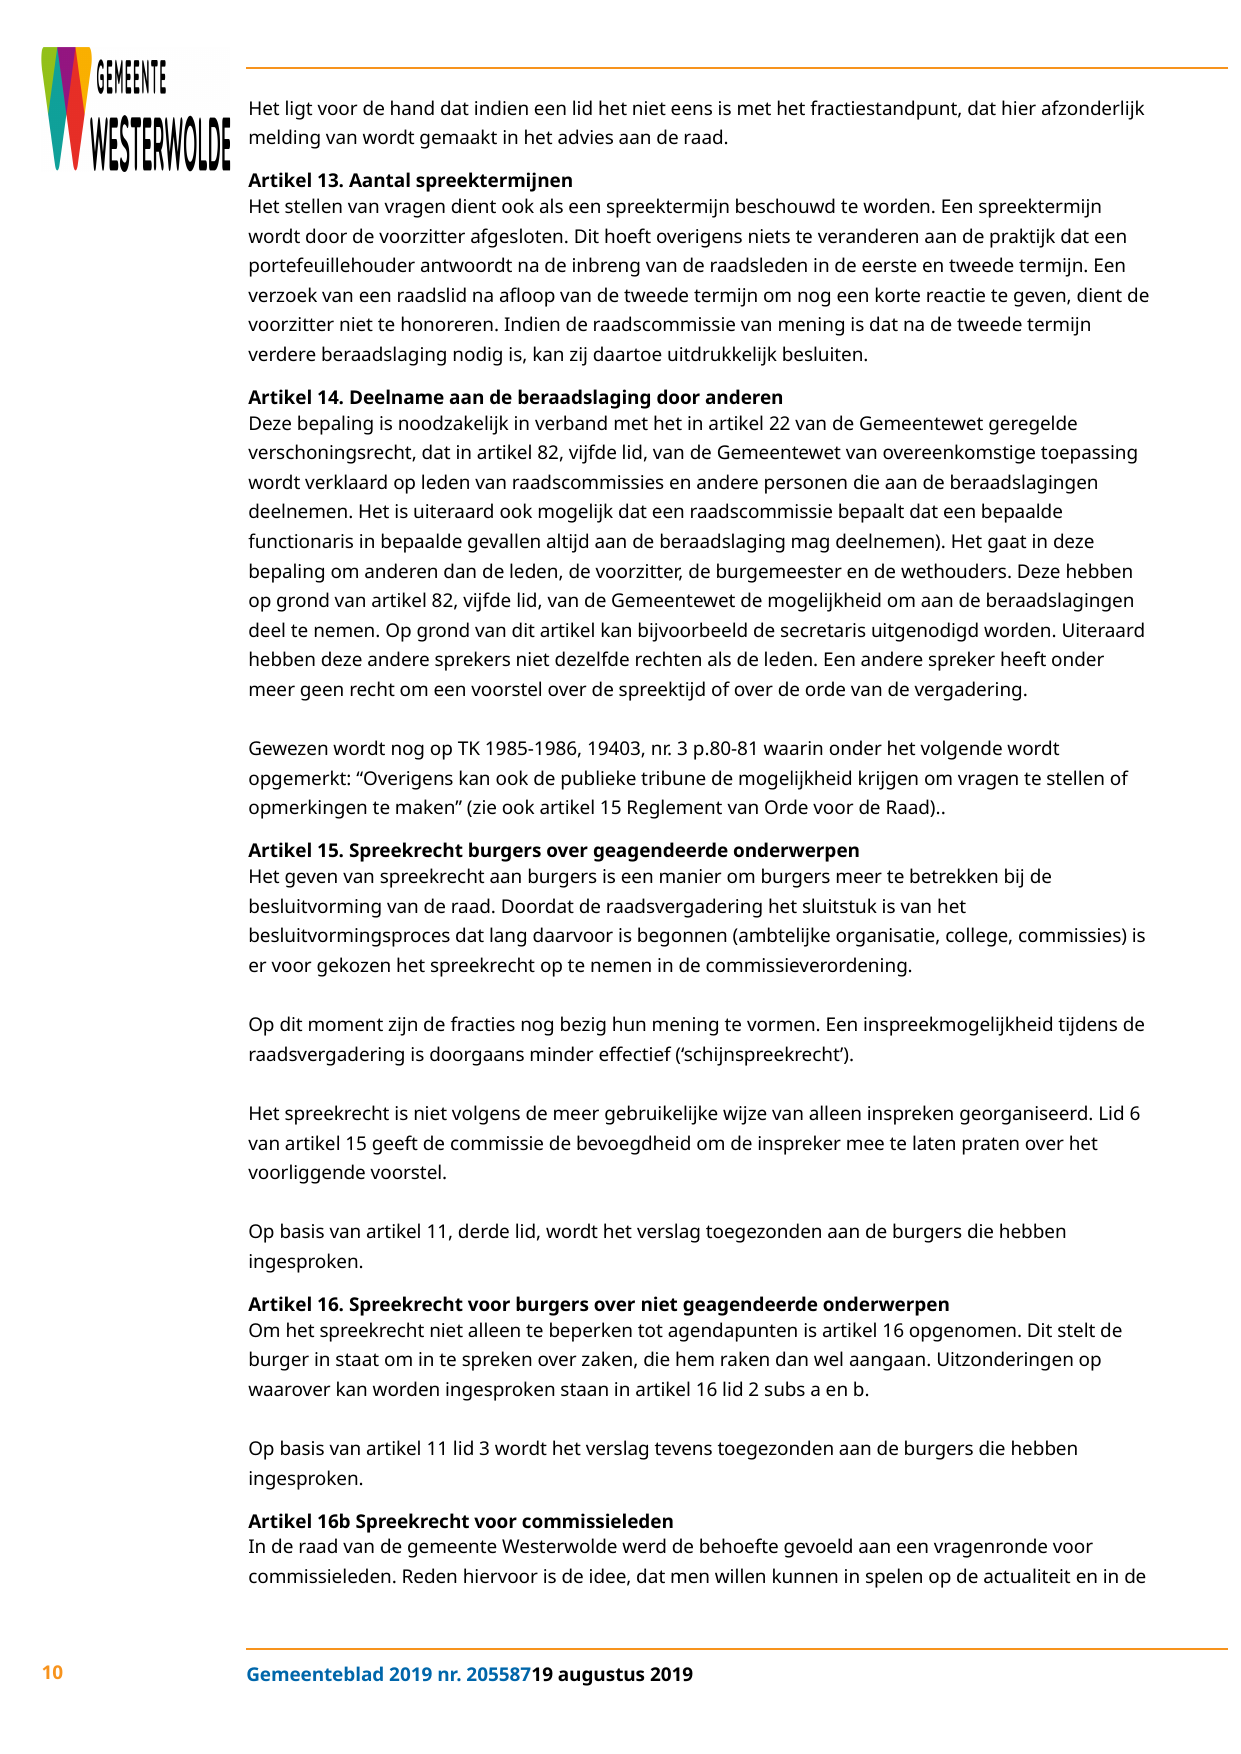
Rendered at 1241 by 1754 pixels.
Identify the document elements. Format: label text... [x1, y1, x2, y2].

text Gewezen wordt nog op TK 1985-1986, 19403, nr. 3 p.80-81 waarin onder het volgende wordt opgemerkt: “Overigens kan ook de publieke tribune de mogelijkheid krijgen om vragen te stellen of opmerkingen te maken” (zie ook artikel 15 Reglement van Orde voor de Raad).. [248, 735, 1152, 820]
text Artikel 14. Deelname aan de beraadslaging door anderen [248, 384, 1152, 410]
text Om het spreekrecht niet alleen te beperken tot agendapunten is artikel 16 opgenomen. Dit stelt de burger in staat om in te spreken over zaken, die hem raken dan wel aangaan. Uitzonderingen op waarover kan worden ingesproken staan in artikel 16 lid 2 subs a en b. [248, 1317, 1152, 1402]
text Deze bepaling is noodzakelijk in verband met het in artikel 22 van de Gemeentewet geregelde verschoningsrecht, dat in artikel 82, vijfde lid, van de Gemeentewet van overeenkomstige toepassing wordt verklaard op leden van raadscommissies en andere personen die aan de beraadslagingen deelnemen. Het is uiteraard ook mogelijk dat een raadscommissie bepaalt dat een bepaalde functionaris in bepaalde gevallen altijd aan de beraadslaging mag deelnemen). Het gaat in deze bepaling om anderen dan de leden, de voorzitter, de burgemeester en de wethouders. Deze hebben op grond van artikel 82, vijfde lid, van de Gemeentewet de mogelijkheid om aan de beraadslagingen deel te nemen. Op grond van dit artikel kan bijvoorbeeld de secretaris uitgenodigd worden. Uiteraard hebben deze andere sprekers niet dezelfde rechten als de leden. Een andere spreker heeft onder meer geen recht om een voorstel over de spreektijd of over de orde van de vergadering. [248, 410, 1152, 702]
text Op basis van artikel 11 lid 3 wordt het verslag tevens toegezonden aan de burgers die hebben ingesproken. [248, 1435, 1152, 1491]
text Artikel 16b Spreekrecht voor commissieleden [248, 1508, 1152, 1534]
picture [41, 47, 231, 172]
text Het spreekrecht is niet volgens de meer gebruikelijke wijze van alleen inspreken georganiseerd. Lid 6 van artikel 15 geeft de commissie de bevoegdheid om de inspreker mee te laten praten over het voorliggende voorstel. [248, 1100, 1152, 1185]
text Artikel 15. Spreekrecht burgers over geagendeerde onderwerpen [248, 838, 1152, 863]
text Het stellen van vragen dient ook als een spreektermijn beschouwd te worden. Een spreektermijn wordt door de voorzitter afgesloten. Dit hoeft overigens niets te veranderen aan de praktijk dat een portefeuillehouder antwoordt na de inbreng van de raadsleden in de eerste en tweede termijn. Een verzoek van een raadslid na afloop van de tweede termijn om nog een korte reactie te geven, dient de voorzitter niet te honoreren. Indien de raadscommissie van mening is dat na de tweede termijn verdere beraadslaging nodig is, kan zij daartoe uitdrukkelijk besluiten. [248, 193, 1152, 367]
text Het geven van spreekrecht aan burgers is een manier om burgers meer te betrekken bij de besluitvorming van de raad. Doordat de raadsvergadering het sluitstuk is van het besluitvormingsproces dat lang daarvoor is begonnen (ambtelijke organisatie, college, commissies) is er voor gekozen het spreekrecht op te nemen in de commissieverordening. [248, 863, 1152, 978]
text Het ligt voor de hand dat indien een lid het niet eens is met het fractiestandpunt, dat hier afzonderlijk melding van wordt gemaakt in het advies aan de raad. [248, 95, 1152, 150]
text In de raad van de gemeente Westerwolde werd de behoefte gevoeld aan een vragenronde voor commissieleden. Reden hiervoor is de idee, dat men willen kunnen in spelen op de actualiteit en in de [248, 1534, 1152, 1589]
text Artikel 13. Aantal spreektermijnen [248, 167, 1152, 193]
text Op basis van artikel 11, derde lid, wordt het verslag toegezonden aan de burgers die hebben ingesproken. [248, 1218, 1152, 1274]
text Artikel 16. Spreekrecht voor burgers over niet geagendeerde onderwerpen [248, 1291, 1152, 1317]
text Op dit moment zijn de fracties nog bezig hun mening te vormen. Een inspreekmogelijkheid tijdens de raadsvergadering is doorgaans minder effectief (‘schijnspreekrecht’). [248, 1011, 1152, 1067]
